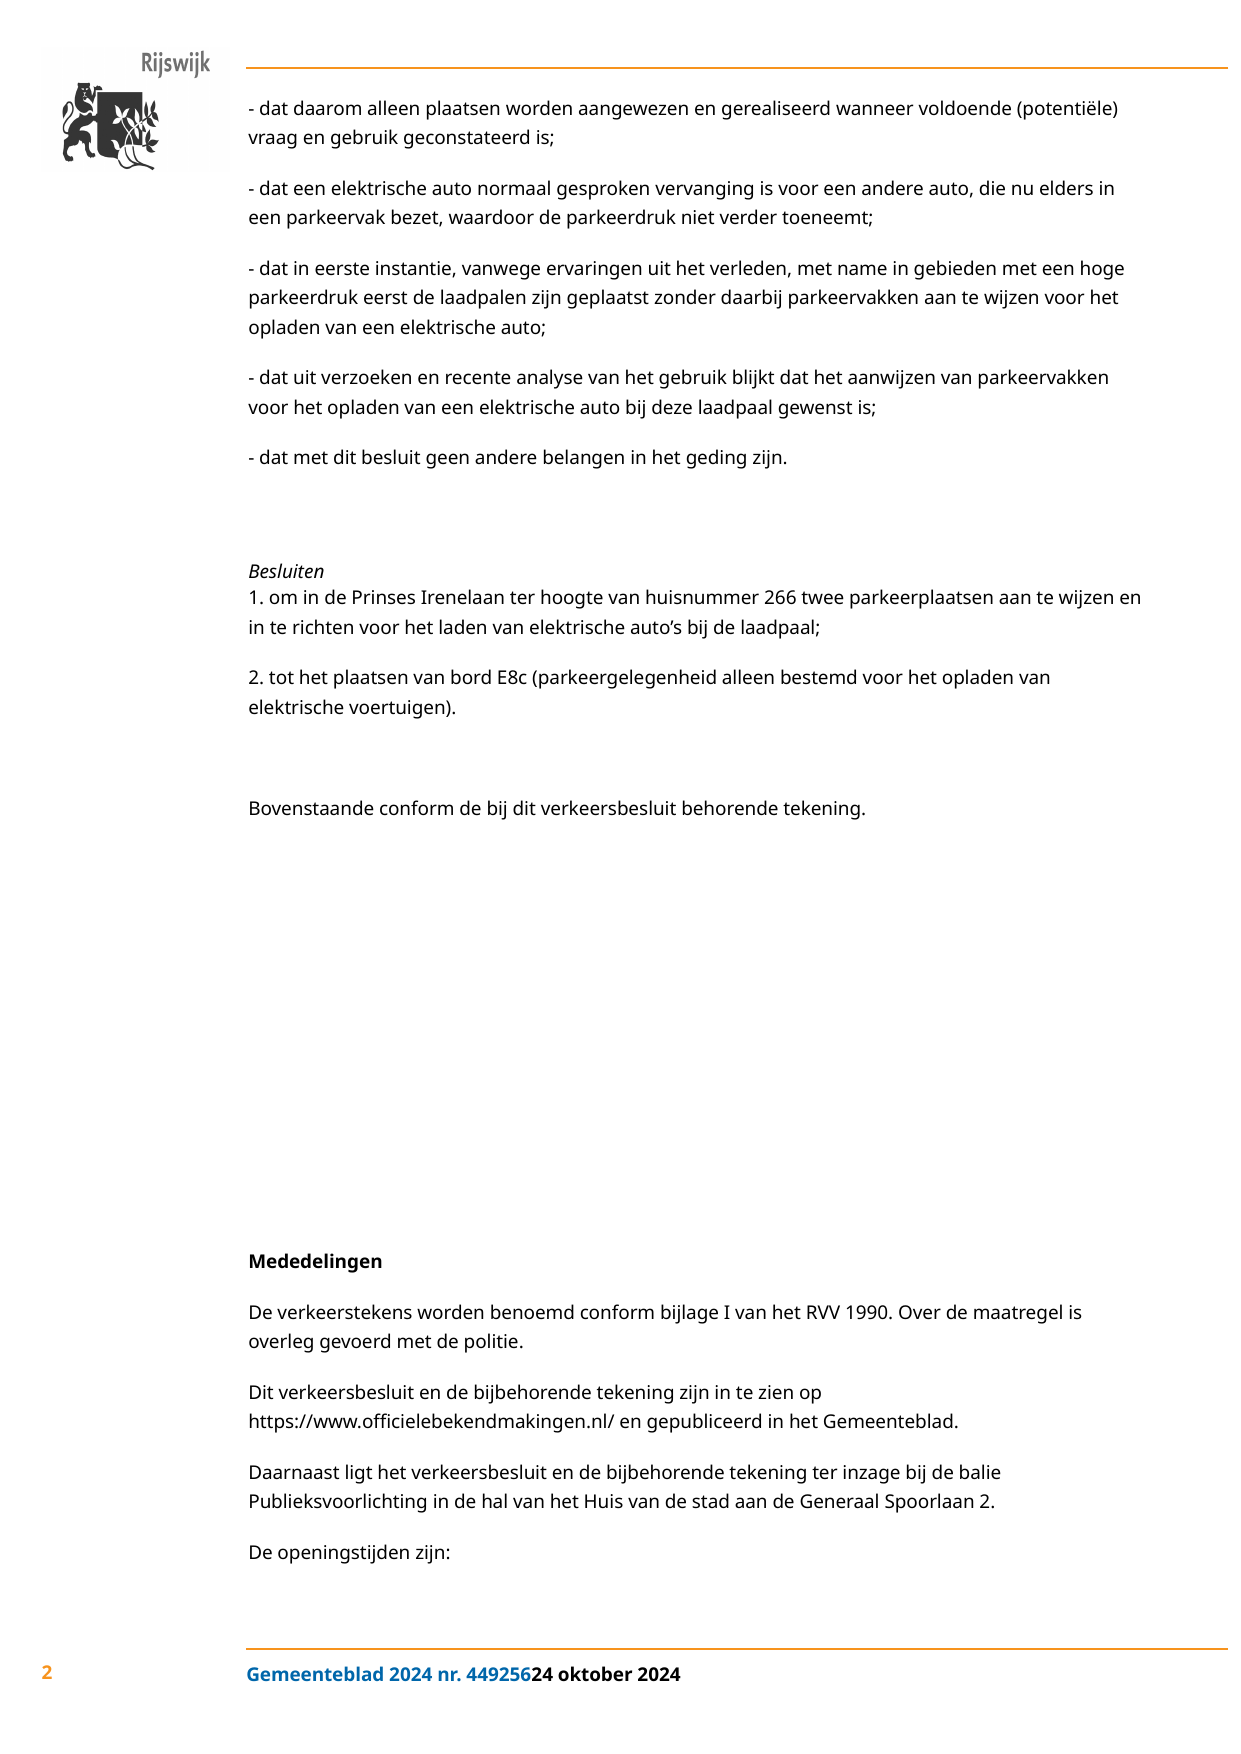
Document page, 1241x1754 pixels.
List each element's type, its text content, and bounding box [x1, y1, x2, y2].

text Daarnaast ligt het verkeersbesluit en de bijbehorende tekening ter inzage bij de balie Publieksvoorlichting in de hal van het Huis van de stad aan de Generaal Spoorlaan 2. [248, 1459, 1152, 1514]
text - dat daarom alleen plaatsen worden aangewezen en gerealiseerd wanneer voldoende (potentiële) vraag en gebruik geconstateerd is; [248, 95, 1152, 150]
text 2. tot het plaatsen van bord E8c (parkeergelegenheid alleen bestemd voor het opladen van elektrische voertuigen). [248, 664, 1152, 720]
text - dat een elektrische auto normaal gesproken vervanging is voor een andere auto, die nu elders in een parkeervak bezet, waardoor de parkeerdruk niet verder toeneemt; [248, 175, 1152, 230]
text Dit verkeersbesluit en de bijbehorende tekening zijn in te zien op https://www.officielebekendmakingen.nl/ en gepubliceerd in het Gemeenteblad. [248, 1379, 1152, 1434]
text Mededelingen [248, 1249, 1152, 1274]
picture [41, 47, 231, 172]
text De verkeerstekens worden benoemd conform bijlage I van het RVV 1990. Over de maatregel is overleg gevoerd met de politie. [248, 1299, 1152, 1354]
text 1. om in de Prinses Irenelaan ter hoogte van huisnummer 266 twee parkeerplaatsen aan te wijzen en in te richten voor het laden van elektrische auto’s bij de laadpaal; [248, 584, 1152, 640]
text - dat uit verzoeken en recente analyse van het gebruik blijkt dat het aanwijzen van parkeervakken voor het opladen van een elektrische auto bij deze laadpaal gewenst is; [248, 364, 1152, 420]
text Bovenstaande conform de bij dit verkeersbesluit behorende tekening. [248, 795, 1152, 821]
text - dat in eerste instantie, vanwege ervaringen uit het verleden, met name in gebieden met een hoge parkeerdruk eerst de laadpalen zijn geplaatst zonder daarbij parkeervakken aan te wijzen voor het opladen van een elektrische auto; [248, 255, 1152, 340]
text De openingstijden zijn: [248, 1539, 1152, 1565]
text Besluiten [248, 559, 1152, 584]
text - dat met dit besluit geen andere belangen in het geding zijn. [248, 444, 1152, 470]
